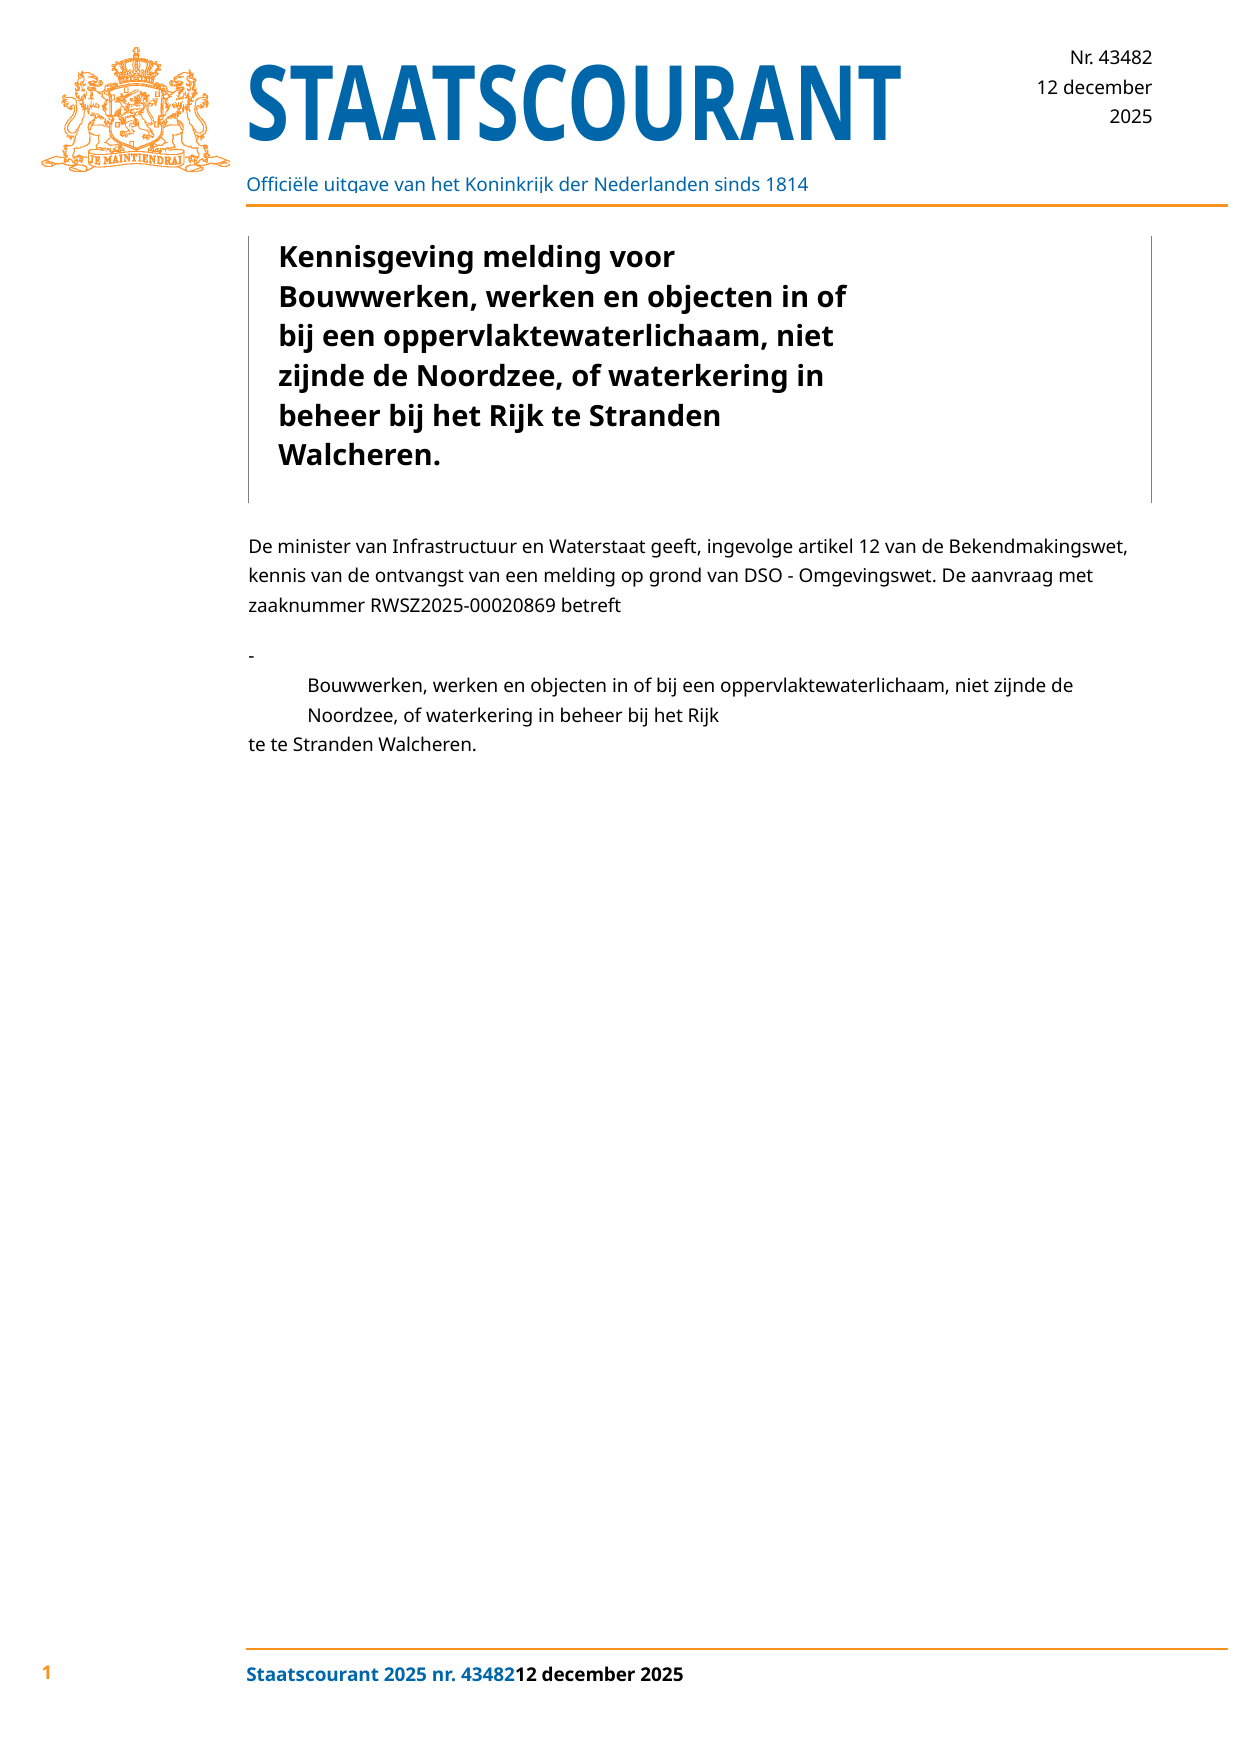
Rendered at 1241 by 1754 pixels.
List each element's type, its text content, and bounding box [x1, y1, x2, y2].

table_header [850, 414, 1151, 503]
picture [912, 236, 1090, 414]
table_header [850, 236, 912, 413]
list Bouwwerken, werken en objecten in of bij een oppervlaktewaterlichaam, niet zijnde de Noordzee, of waterkering in beheer bij het Rijk [248, 672, 1152, 727]
text te te Stranden Walcheren. [248, 731, 1152, 757]
text De minister van Infrastructuur en Waterstaat geeft, ingevolge artikel 12 van de Bekendmakingswet, kennis van de ontvangst van een melding op grond van DSO - Omgevingswet. De aanvraag met zaaknummer RWSZ2025-00020869 betreft [248, 533, 1152, 618]
table_header [1090, 236, 1151, 413]
picture [41, 47, 231, 172]
table_header Kennisgeving melding voor Bouwwerken, werken en objecten in of bij een oppervlaktewaterlichaam, niet zijnde de Noordzee, of waterkering in beheer bij het Rijk te Stranden Walcheren. [249, 236, 850, 503]
